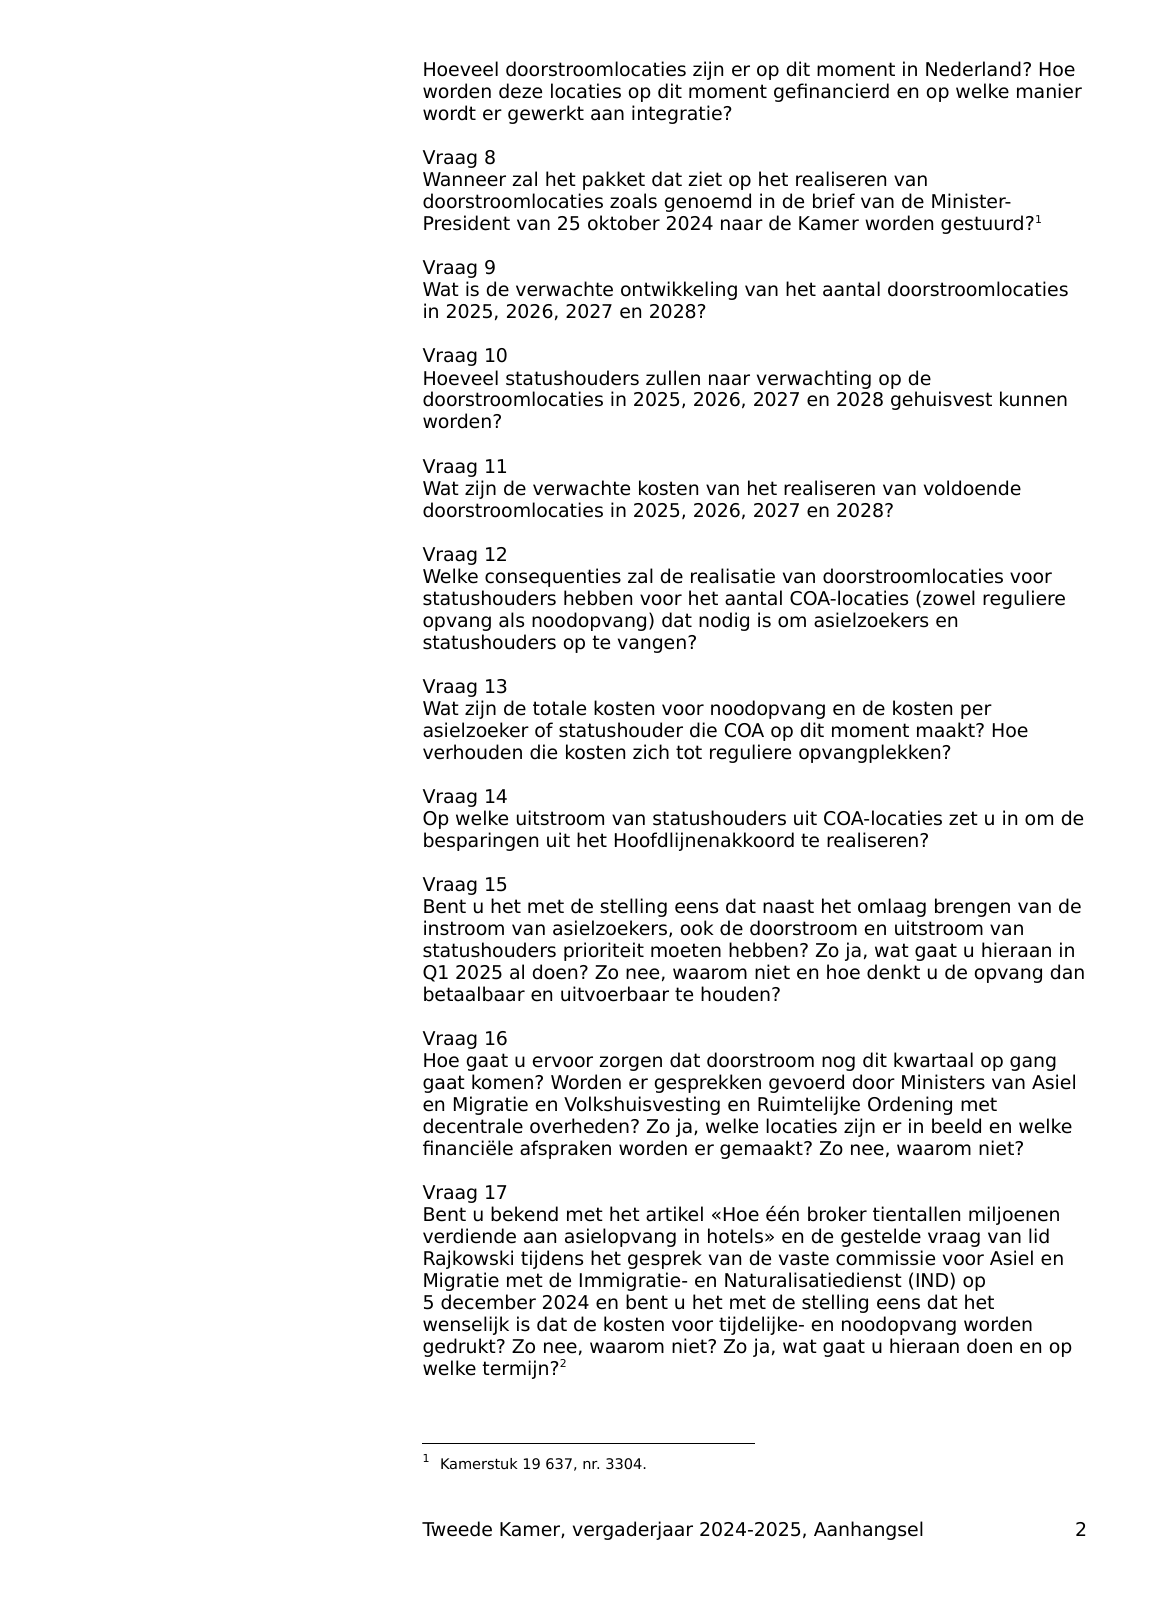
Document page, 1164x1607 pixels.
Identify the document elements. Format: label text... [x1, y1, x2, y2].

text Bent u bekend met het artikel «Hoe één broker tientallen miljoenen verdiende aan asielopvang in hotels» en de gestelde vraag van lid Rajkowski tijdens het gesprek van de vaste commissie voor Asiel en Migratie met de Immigratie- en Naturalisatiedienst (IND) op 5 december 2024 en bent u het met de stelling eens dat het wenselijk is dat de kosten voor tijdelijke- en noodopvang worden gedrukt? Zo nee, waarom niet? Zo ja, wat gaat u hieraan doen en op welke termijn? [422, 1204, 1087, 1380]
text Vraag 9 [422, 257, 1087, 279]
text Hoeveel statushouders zullen naar verwachting op de doorstroomlocaties in 2025, 2026, 2027 en 2028 gehuisvest kunnen worden? [422, 367, 1087, 433]
text Vraag 16 [422, 1028, 1087, 1050]
text Wat is de verwachte ontwikkeling van het aantal doorstroomlocaties in 2025, 2026, 2027 en 2028? [422, 279, 1087, 323]
text Kamerstuk 19 637, nr. 3304. [422, 1452, 1087, 1474]
text Vraag 13 [422, 676, 1087, 698]
text Vraag 12 [422, 544, 1087, 566]
text Bent u het met de stelling eens dat naast het omlaag brengen van de instroom van asielzoekers, ook de doorstroom en uitstroom van statushouders prioriteit moeten hebben? Zo ja, wat gaat u hieraan in Q1 2025 al doen? Zo nee, waarom niet en hoe denkt u de opvang dan betaalbaar en uitvoerbaar te houden? [422, 896, 1087, 1006]
text Welke consequenties zal de realisatie van doorstroomlocaties voor statushouders hebben voor het aantal COA-locaties (zowel reguliere opvang als noodopvang) dat nodig is om asielzoekers en statushouders op te vangen? [422, 566, 1087, 653]
text Hoe gaat u ervoor zorgen dat doorstroom nog dit kwartaal op gang gaat komen? Worden er gesprekken gevoerd door Ministers van Asiel en Migratie en Volkshuisvesting en Ruimtelijke Ordening met decentrale overheden? Zo ja, welke locaties zijn er in beeld en welke financiële afspraken worden er gemaakt? Zo nee, waarom niet? [422, 1050, 1087, 1160]
text Vraag 10 [422, 345, 1087, 367]
text Wanneer zal het pakket dat ziet op het realiseren van doorstroomlocaties zoals genoemd in de brief van de Minister-President van 25 oktober 2024 naar de Kamer worden gestuurd? [422, 169, 1087, 235]
text Wat zijn de verwachte kosten van het realiseren van voldoende doorstroomlocaties in 2025, 2026, 2027 en 2028? [422, 477, 1087, 521]
text Wat zijn de totale kosten voor noodopvang en de kosten per asielzoeker of statushouder die COA op dit moment maakt? Hoe verhouden die kosten zich tot reguliere opvangplekken? [422, 698, 1087, 764]
text Op welke uitstroom van statushouders uit COA-locaties zet u in om de besparingen uit het Hoofdlijnenakkoord te realiseren? [422, 808, 1087, 852]
text Vraag 15 [422, 874, 1087, 896]
text Vraag 17 [422, 1182, 1087, 1204]
text Vraag 14 [422, 786, 1087, 808]
text Vraag 11 [422, 456, 1087, 477]
text Hoeveel doorstroomlocaties zijn er op dit moment in Nederland? Hoe worden deze locaties op dit moment gefinancierd en op welke manier wordt er gewerkt aan integratie? [422, 59, 1087, 125]
text Vraag 8 [422, 147, 1087, 169]
